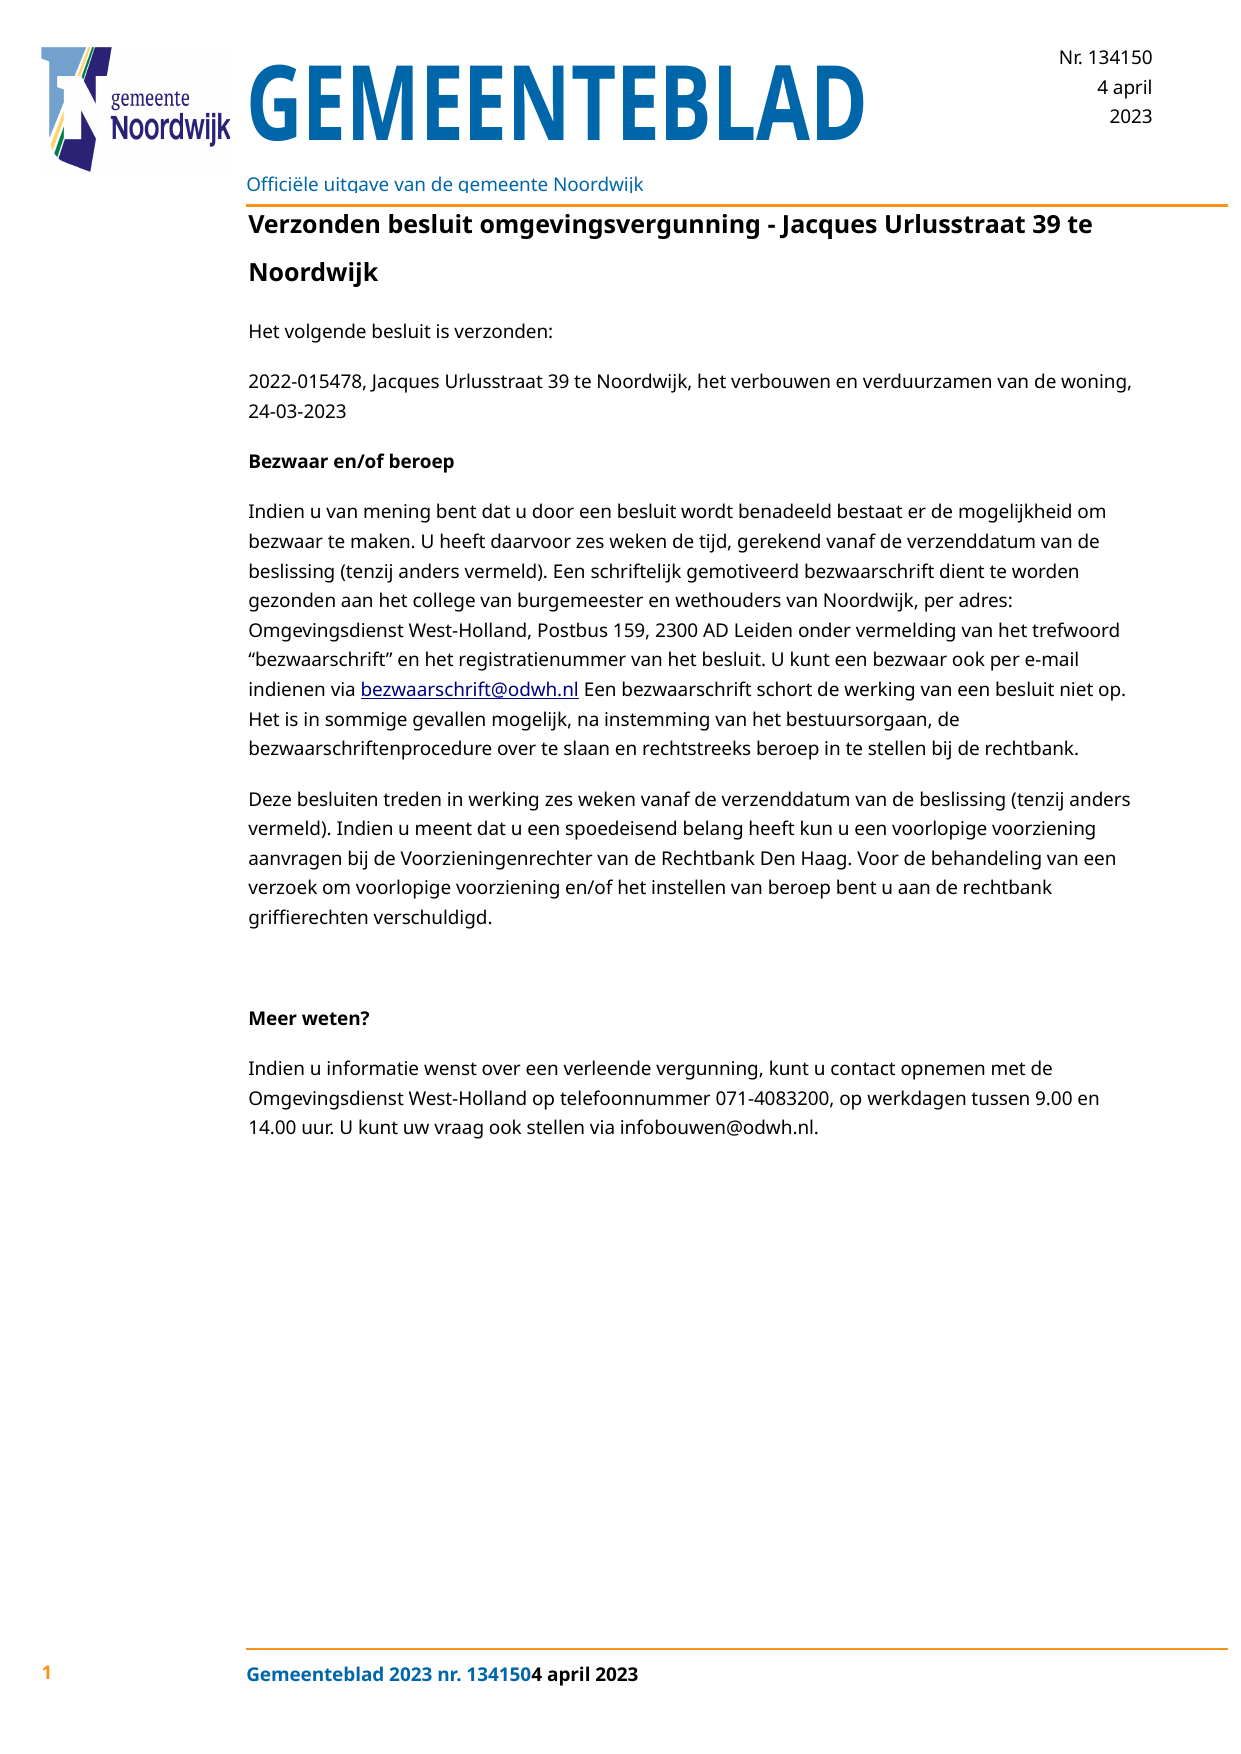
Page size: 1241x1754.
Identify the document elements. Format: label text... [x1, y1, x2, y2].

text Bezwaar en/of beroep [248, 448, 1152, 474]
text Indien u van mening bent dat u door een besluit wordt benadeeld bestaat er de mogelijkheid om bezwaar te maken. U heeft daarvoor zes weken de tijd, gerekend vanaf de verzenddatum van de beslissing (tenzij anders vermeld). Een schriftelijk gemotiveerd bezwaarschrift dient te worden gezonden aan het college van burgemeester en wethouders van Noordwijk, per adres: Omgevingsdienst West-Holland, Postbus 159, 2300 AD Leiden onder vermelding van het trefwoord “bezwaarschrift” en het registratienummer van het besluit. U kunt een bezwaar ook per e-mail indienen via bezwaarschrift@odwh.nl Een bezwaarschrift schort de werking van een besluit niet op. Het is in sommige gevallen mogelijk, na instemming van het bestuursorgaan, de bezwaarschriftenprocedure over te slaan en rechtstreeks beroep in te stellen bij de rechtbank. [248, 499, 1152, 761]
text Meer weten? [248, 1005, 1152, 1031]
text Indien u informatie wenst over een verleende vergunning, kunt u contact opnemen met de Omgevingsdienst West-Holland op telefoonnummer 071-4083200, op werkdagen tussen 9.00 en 14.00 uur. U kunt uw vraag ook stellen via infobouwen@odwh.nl. [248, 1055, 1152, 1140]
text Deze besluiten treden in werking zes weken vanaf de verzenddatum van de beslissing (tenzij anders vermeld). Indien u meent dat u een spoedeisend belang heeft kun u een voorlopige voorziening aanvragen bij de Voorzieningenrechter van de Rechtbank Den Haag. Voor de behandeling van een verzoek om voorlopige voorziening en/of het instellen van beroep bent u aan de rechtbank griffierechten verschuldigd. [248, 786, 1152, 930]
text Verzonden besluit omgevingsvergunning - Jacques Urlusstraat 39 te Noordwijk [248, 207, 1152, 288]
text 2022-015478, Jacques Urlusstraat 39 te Noordwijk, het verbouwen en verduurzamen van de woning, 24-03-2023 [248, 368, 1152, 424]
picture [41, 47, 231, 172]
text Het volgende besluit is verzonden: [248, 318, 1152, 344]
